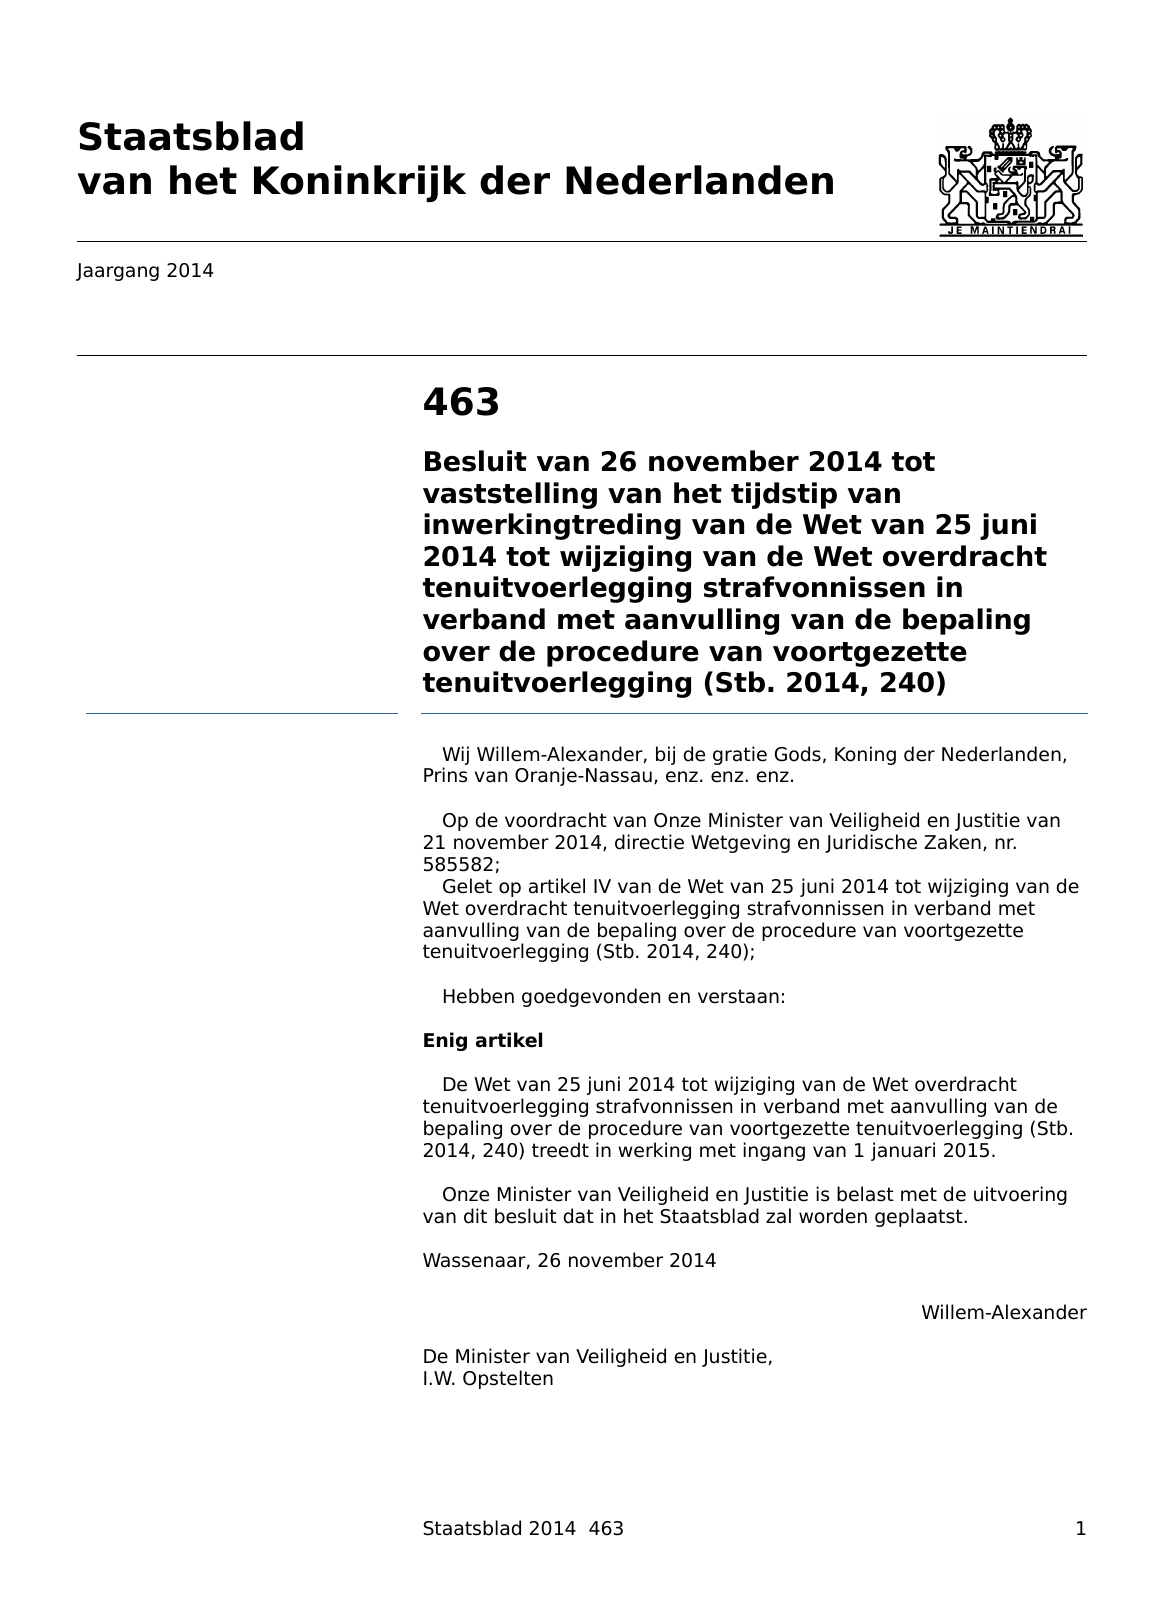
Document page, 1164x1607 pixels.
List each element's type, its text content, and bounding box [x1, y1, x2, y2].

table_header [886, 100, 1087, 241]
text Hebben goedgevonden en verstaan: [422, 986, 1087, 1008]
text Onze Minister van Veiligheid en Justitie is belast met de uitvoering van dit besluit dat in het Staatsblad zal worden geplaatst. [422, 1184, 1087, 1228]
text Op de voordracht van Onze Minister van Veiligheid en Justitie van 21 november 2014, directie Wetgeving en Juridische Zaken, nr. 585582; [422, 809, 1087, 876]
text Willem-Alexander [422, 1302, 1087, 1324]
text Besluit van 26 november 2014 tot vaststelling van het tijdstip van inwerkingtreding van de Wet van 25 juni 2014 tot wijziging van de Wet overdracht tenuitvoerlegging strafvonnissen in verband met aanvulling van de bepaling over de procedure van voortgezette tenuitvoerlegging (Stb. 2014, 240) [422, 447, 1087, 699]
text Wassenaar, 26 november 2014 [422, 1250, 1087, 1272]
subtitle 463 [422, 381, 1087, 424]
text Wij Willem-Alexander, bij de gratie Gods, Koning der Nederlanden, Prins van Oranje-Nassau, enz. enz. enz. [422, 743, 1087, 787]
subtitle Enig artikel [422, 1030, 1087, 1052]
text De Wet van 25 juni 2014 tot wijziging van de Wet overdracht tenuitvoerlegging strafvonnissen in verband met aanvulling van de bepaling over de procedure van voortgezette tenuitvoerlegging (Stb. 2014, 240) treedt in werking met ingang van 1 januari 2015. [422, 1074, 1087, 1162]
table_cell Jaargang 2014 [77, 242, 1087, 355]
text Gelet op artikel IV van de Wet van 25 juni 2014 tot wijziging van de Wet overdracht tenuitvoerlegging strafvonnissen in verband met aanvulling van de bepaling over de procedure van voortgezette tenuitvoerlegging (Stb. 2014, 240); [422, 876, 1087, 963]
table_header Staatsblad van het Koninkrijk der Nederlanden [77, 100, 886, 241]
text De Minister van Veiligheid en Justitie, I.W. Opstelten [422, 1346, 1087, 1390]
picture [936, 115, 1087, 240]
